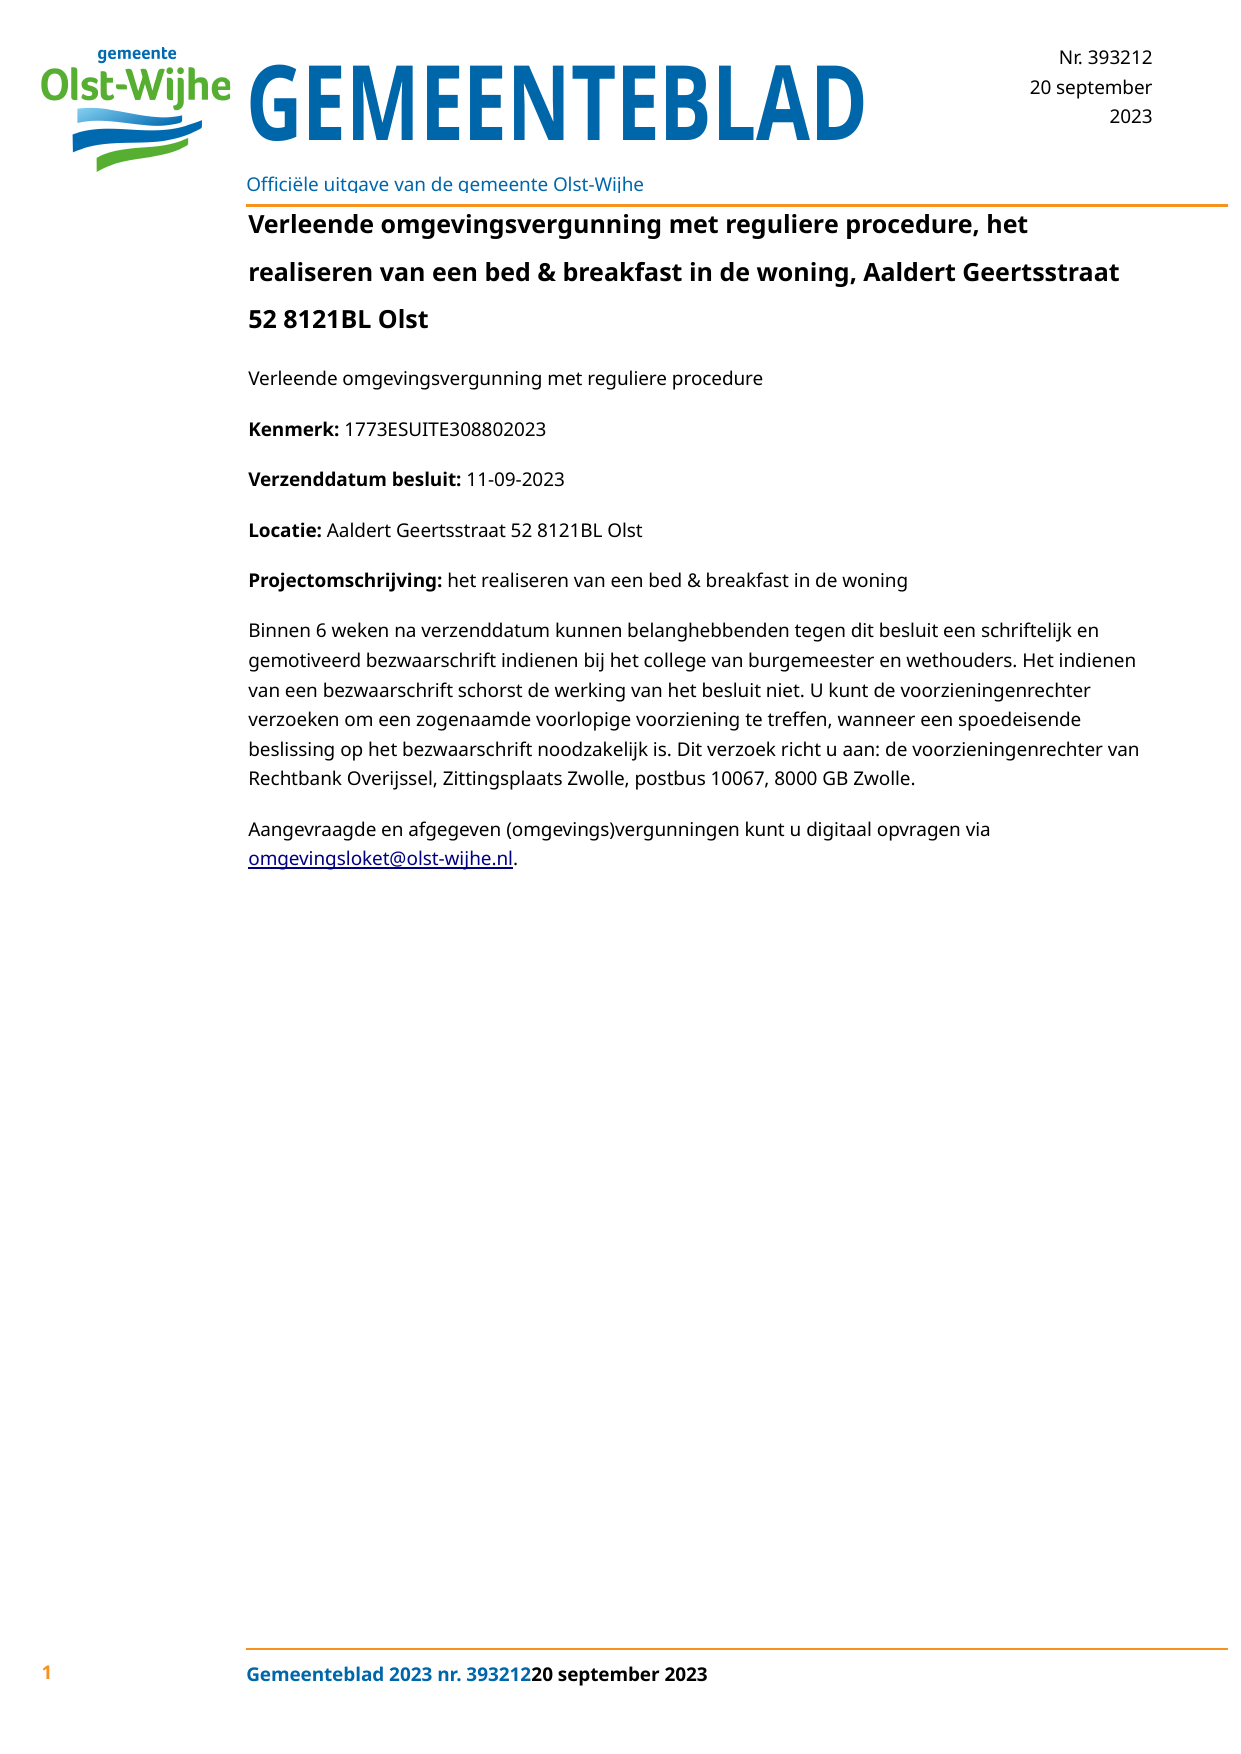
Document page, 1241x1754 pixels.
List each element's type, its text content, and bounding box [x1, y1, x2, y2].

text Kenmerk: 1773ESUITE308802023 [248, 416, 1152, 442]
text Aangevraagde en afgegeven (omgevings)vergunningen kunt u digitaal opvragen via omgevingsloket@olst-wijhe.nl. [248, 816, 1152, 871]
text Projectomschrijving: het realiseren van een bed & breakfast in de woning [248, 567, 1152, 593]
text Verleende omgevingsvergunning met reguliere procedure, het realiseren van een bed & breakfast in de woning, Aaldert Geertsstraat 52 8121BL Olst [248, 207, 1152, 336]
picture [41, 47, 231, 172]
text Verzenddatum besluit: 11-09-2023 [248, 466, 1152, 492]
text Binnen 6 weken na verzenddatum kunnen belanghebbenden tegen dit besluit een schriftelijk en gemotiveerd bezwaarschrift indienen bij het college van burgemeester en wethouders. Het indienen van een bezwaarschrift schorst de werking van het besluit niet. U kunt de voorzieningenrechter verzoeken om een zogenaamde voorlopige voorziening te treffen, wanneer een spoedeisende beslissing op het bezwaarschrift noodzakelijk is. Dit verzoek richt u aan: de voorzieningenrechter van Rechtbank Overijssel, Zittingsplaats Zwolle, postbus 10067, 8000 GB Zwolle. [248, 618, 1152, 791]
text Verleende omgevingsvergunning met reguliere procedure [248, 366, 1152, 391]
text Locatie: Aaldert Geertsstraat 52 8121BL Olst [248, 517, 1152, 542]
